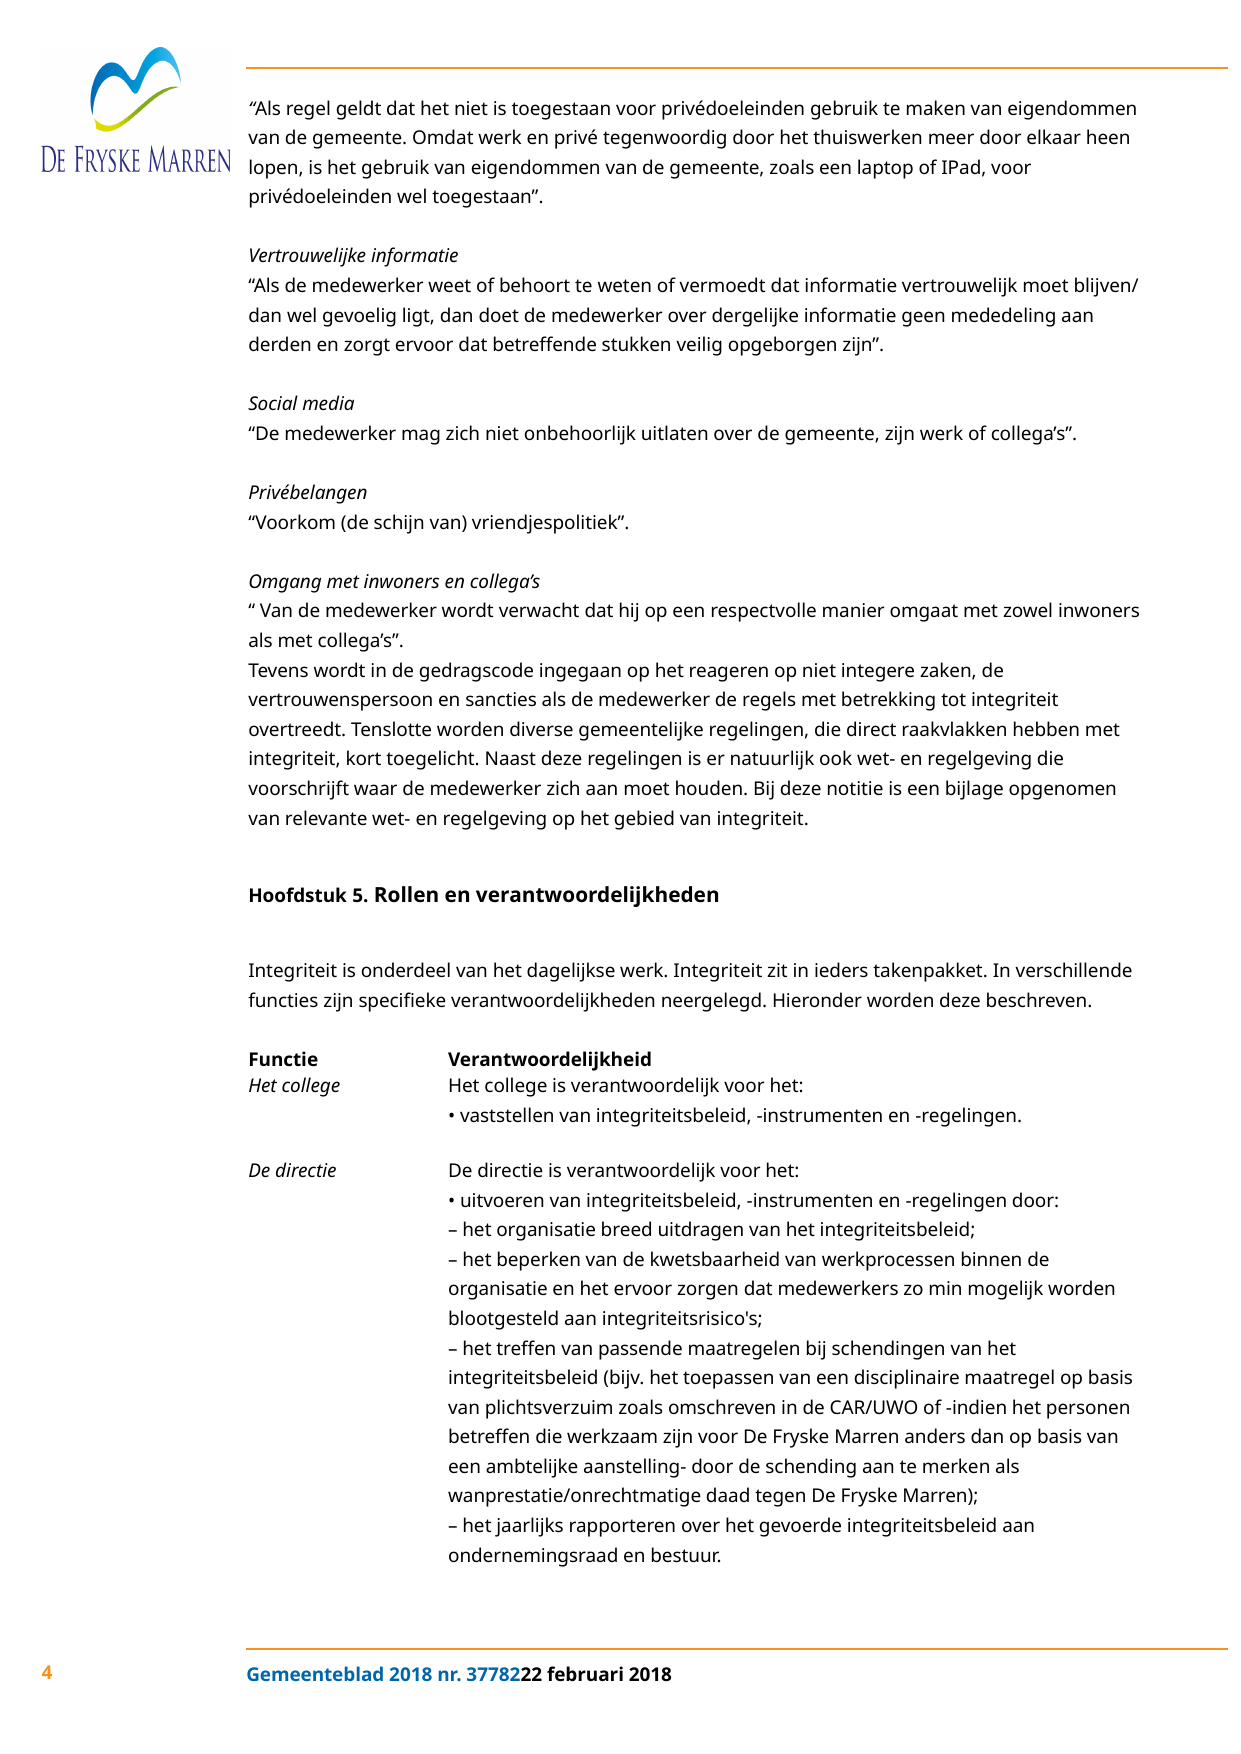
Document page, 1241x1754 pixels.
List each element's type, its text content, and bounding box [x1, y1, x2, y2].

text Integriteit is onderdeel van het dagelijkse werk. Integriteit zit in ieders takenpakket. In verschillende functies zijn specifieke verantwoordelijkheden neergelegd. Hieronder worden deze beschreven. [248, 958, 1152, 1013]
text “Als regel geldt dat het niet is toegestaan voor privédoeleinden gebruik te maken van eigendommen van de gemeente. Omdat werk en privé tegenwoordig door het thuiswerken meer door elkaar heen lopen, is het gebruik van eigendommen van de gemeente, zoals een laptop of IPad, voor privédoeleinden wel toegestaan”. [248, 95, 1152, 209]
text Privébelangen [248, 479, 1152, 505]
text Tevens wordt in de gedragscode ingegaan op het reageren op niet integere zaken, de vertrouwenspersoon en sancties als de medewerker de regels met betrekking tot integriteit overtreedt. Tenslotte worden diverse gemeentelijke regelingen, die direct raakvlakken hebben met integriteit, kort toegelicht. Naast deze regelingen is er natuurlijk ook wet- en regelgeving die voorschrijft waar de medewerker zich aan moet houden. Bij deze notitie is een bijlage opgenomen van relevante wet- en regelgeving op het gebied van integriteit. [248, 657, 1152, 831]
table_cell Het college [248, 1072, 448, 1157]
table_header Functie [248, 1047, 448, 1072]
text “ Van de medewerker wordt verwacht dat hij op een respectvolle manier omgaat met zowel inwoners als met collega’s”. [248, 598, 1152, 653]
table_cell Het college is verantwoordelijk voor het: • vaststellen van integriteitsbeleid, -instrumenten en -regelingen. [448, 1072, 1152, 1157]
text Omgang met inwoners en collega’s [248, 568, 1152, 594]
text “De medewerker mag zich niet onbehoorlijk uitlaten over de gemeente, zijn werk of collega’s”. [248, 420, 1152, 446]
text Hoofdstuk 5. Rollen en verantwoordelijkheden [248, 880, 1152, 908]
table_header Verantwoordelijkheid [448, 1047, 1152, 1072]
text “Als de medewerker weet of behoort te weten of vermoedt dat informatie vertrouwelijk moet blijven/ dan wel gevoelig ligt, dan doet de medewerker over dergelijke informatie geen mededeling aan derden en zorgt ervoor dat betreffende stukken veilig opgeborgen zijn”. [248, 272, 1152, 357]
text Social media [248, 391, 1152, 416]
table_cell De directie is verantwoordelijk voor het: • uitvoeren van integriteitsbeleid, -instrumenten en -regelingen door: – het organisatie breed uitdragen van het integriteitsbeleid; – het beperken van de kwetsbaarheid van werkprocessen binnen de organisatie en het ervoor zorgen dat medewerkers zo min mogelijk worden blootgesteld aan integriteitsrisico's; – het treffen van passende maatregelen bij schendingen van het integriteitsbeleid (bijv. het toepassen van een disciplinaire maatregel op basis van plichtsverzuim zoals omschreven in de CAR/UWO of -indien het personen betreffen die werkzaam zijn voor De Fryske Marren anders dan op basis van een ambtelijke aanstelling- door de schending aan te merken als wanprestatie/onrechtmatige daad tegen De Fryske Marren); – het jaarlijks rapporteren over het gevoerde integriteitsbeleid aan ondernemingsraad en bestuur. [448, 1157, 1152, 1597]
picture [41, 47, 231, 172]
table_cell De directie [248, 1157, 448, 1597]
text “Voorkom (de schijn van) vriendjespolitiek”. [248, 509, 1152, 535]
text Vertrouwelijke informatie [248, 243, 1152, 268]
